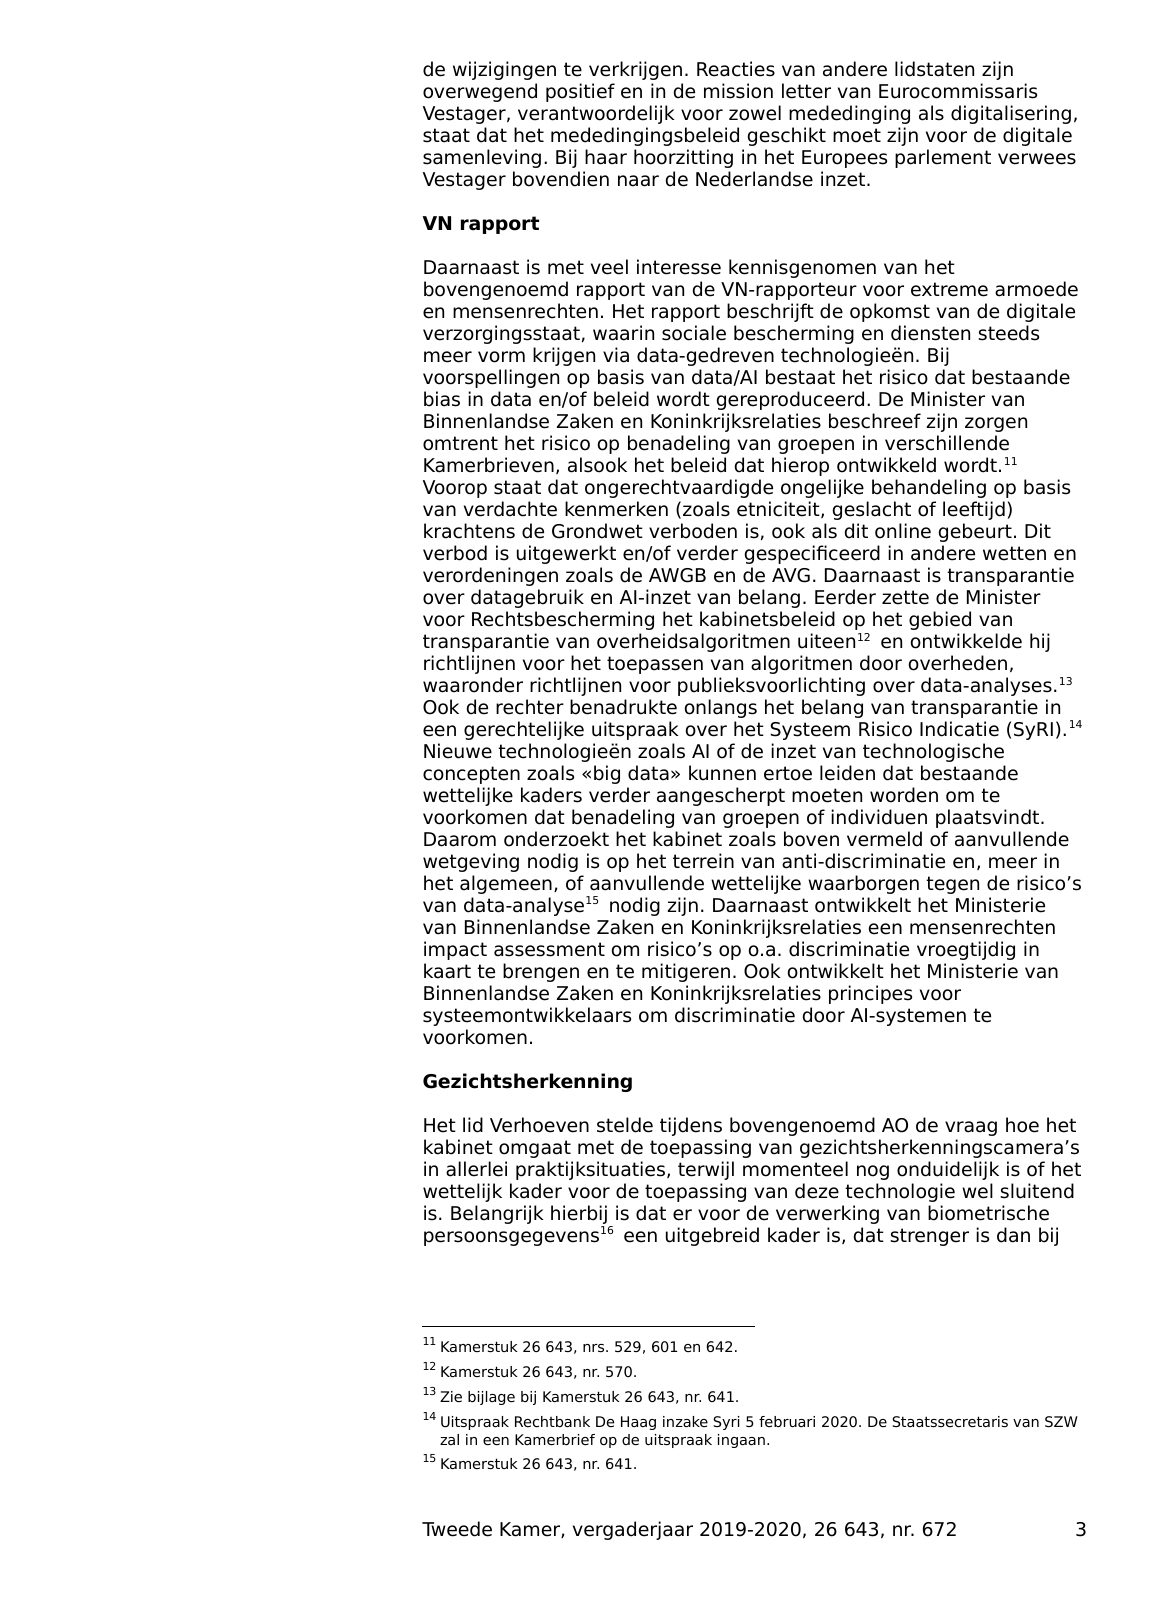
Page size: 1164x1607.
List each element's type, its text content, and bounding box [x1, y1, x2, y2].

text Uitspraak Rechtbank De Haag inzake Syri 5 februari 2020. De Staatssecretaris van SZW zal in een Kamerbrief op de uitspraak ingaan. [422, 1410, 1087, 1449]
text Het lid Verhoeven stelde tijdens bovengenoemd AO de vraag hoe het kabinet omgaat met de toepassing van gezichtsherkenningscamera’s in allerlei praktijksituaties, terwijl momenteel nog onduidelijk is of het wettelijk kader voor de toepassing van deze technologie wel sluitend is. Belangrijk hierbij is dat er voor de verwerking van biometrische persoonsgegevens een uitgebreid kader is, dat strenger is dan bij [422, 1115, 1087, 1247]
subtitle VN rapport [422, 213, 1087, 235]
text Kamerstuk 26 643, nr. 641. [422, 1452, 1087, 1474]
text Daarnaast is met veel interesse kennisgenomen van het bovengenoemd rapport van de VN-rapporteur voor extreme armoede en mensenrechten. Het rapport beschrijft de opkomst van de digitale verzorgingsstaat, waarin sociale bescherming en diensten steeds meer vorm krijgen via data-gedreven technologieën. Bij voorspellingen op basis van data/AI bestaat het risico dat bestaande bias in data en/of beleid wordt gereproduceerd. De Minister van Binnenlandse Zaken en Koninkrijksrelaties beschreef zijn zorgen omtrent het risico op benadeling van groepen in verschillende Kamerbrieven, alsook het beleid dat hierop ontwikkeld wordt. Voorop staat dat ongerechtvaardigde ongelijke behandeling op basis van verdachte kenmerken (zoals etniciteit, geslacht of leeftijd) krachtens de Grondwet verboden is, ook als dit online gebeurt. Dit verbod is uitgewerkt en/of verder gespecificeerd in andere wetten en verordeningen zoals de AWGB en de AVG. Daarnaast is transparantie over datagebruik en AI-inzet van belang. Eerder zette de Minister voor Rechtsbescherming het kabinetsbeleid op het gebied van transparantie van overheidsalgoritmen uiteen en ontwikkelde hij richtlijnen voor het toepassen van algoritmen door overheden, waaronder richtlijnen voor publieksvoorlichting over data-analyses. Ook de rechter benadrukte onlangs het belang van transparantie in een gerechtelijke uitspraak over het Systeem Risico Indicatie (SyRI). Nieuwe technologieën zoals AI of de inzet van technologische concepten zoals «big data» kunnen ertoe leiden dat bestaande wettelijke kaders verder aangescherpt moeten worden om te voorkomen dat benadeling van groepen of individuen plaatsvindt. Daarom onderzoekt het kabinet zoals boven vermeld of aanvullende wetgeving nodig is op het terrein van anti-discriminatie en, meer in het algemeen, of aanvullende wettelijke waarborgen tegen de risico’s van data-analyse nodig zijn. Daarnaast ontwikkelt het Ministerie van Binnenlandse Zaken en Koninkrijksrelaties een mensenrechten impact assessment om risico’s op o.a. discriminatie vroegtijdig in kaart te brengen en te mitigeren. Ook ontwikkelt het Ministerie van Binnenlandse Zaken en Koninkrijksrelaties principes voor systeemontwikkelaars om discriminatie door AI-systemen te voorkomen. [422, 257, 1087, 1048]
text Kamerstuk 26 643, nr. 570. [422, 1360, 1087, 1382]
text de wijzigingen te verkrijgen. Reacties van andere lidstaten zijn overwegend positief en in de mission letter van Eurocommissaris Vestager, verantwoordelijk voor zowel mededinging als digitalisering, staat dat het mededingingsbeleid geschikt moet zijn voor de digitale samenleving. Bij haar hoorzitting in het Europees parlement verwees Vestager bovendien naar de Nederlandse inzet. [422, 59, 1087, 191]
text Zie bijlage bij Kamerstuk 26 643, nr. 641. [422, 1385, 1087, 1407]
text Kamerstuk 26 643, nrs. 529, 601 en 642. [422, 1335, 1087, 1357]
subtitle Gezichtsherkenning [422, 1071, 1087, 1093]
